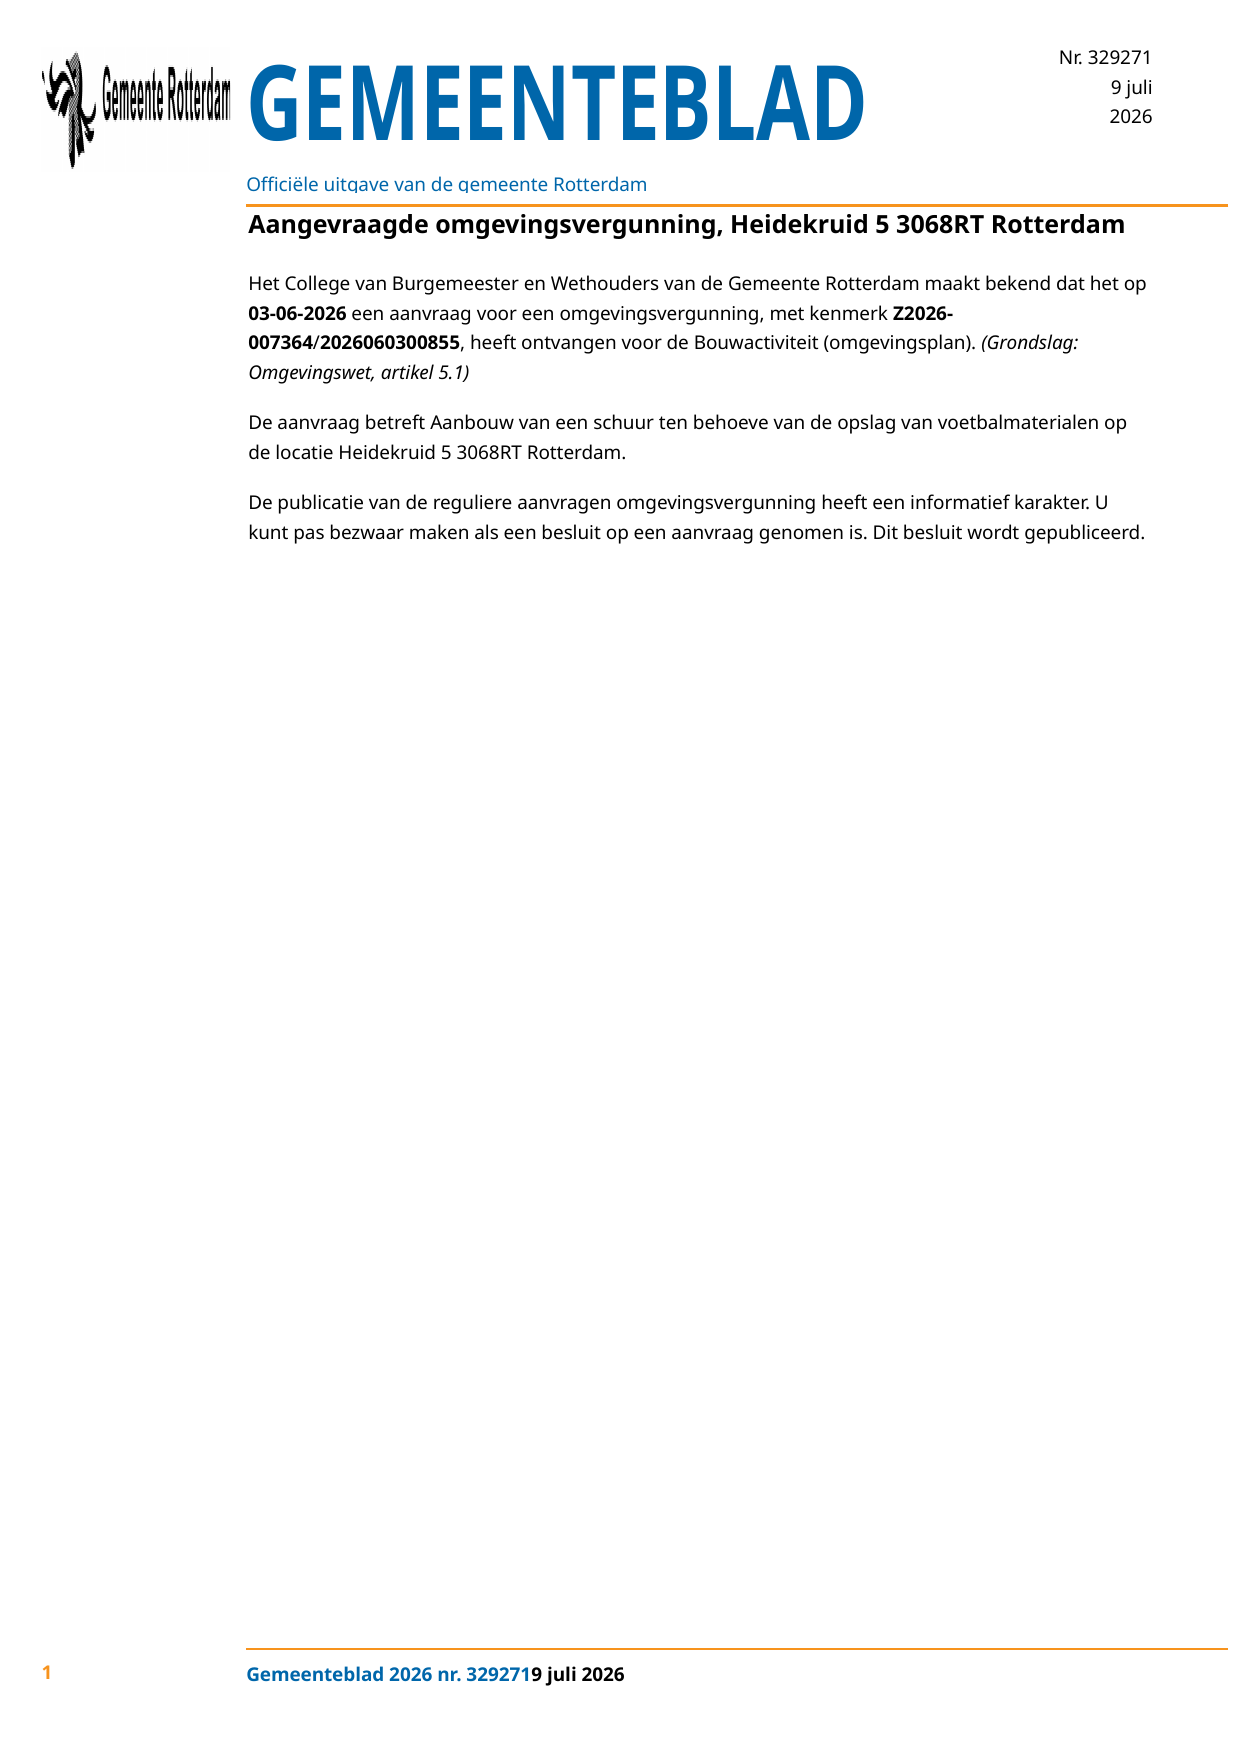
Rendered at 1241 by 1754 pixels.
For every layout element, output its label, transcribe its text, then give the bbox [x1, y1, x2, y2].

picture [41, 47, 231, 172]
text De aanvraag betreft Aanbouw van een schuur ten behoeve van de opslag van voetbalmaterialen op de locatie Heidekruid 5 3068RT Rotterdam. [248, 409, 1152, 465]
text Het College van Burgemeester en Wethouders van de Gemeente Rotterdam maakt bekend dat het op 03-06-2026 een aanvraag voor een omgevingsvergunning, met kenmerk Z2026-007364/2026060300855, heeft ontvangen voor de Bouwactiviteit (omgevingsplan). (Grondslag: Omgevingswet, artikel 5.1) [248, 270, 1152, 385]
text De publicatie van de reguliere aanvragen omgevingsvergunning heeft een informatief karakter. U kunt pas bezwaar maken als een besluit op een aanvraag genomen is. Dit besluit wordt gepubliceerd. [248, 489, 1152, 545]
text Aangevraagde omgevingsvergunning, Heidekruid 5 3068RT Rotterdam [248, 207, 1152, 241]
